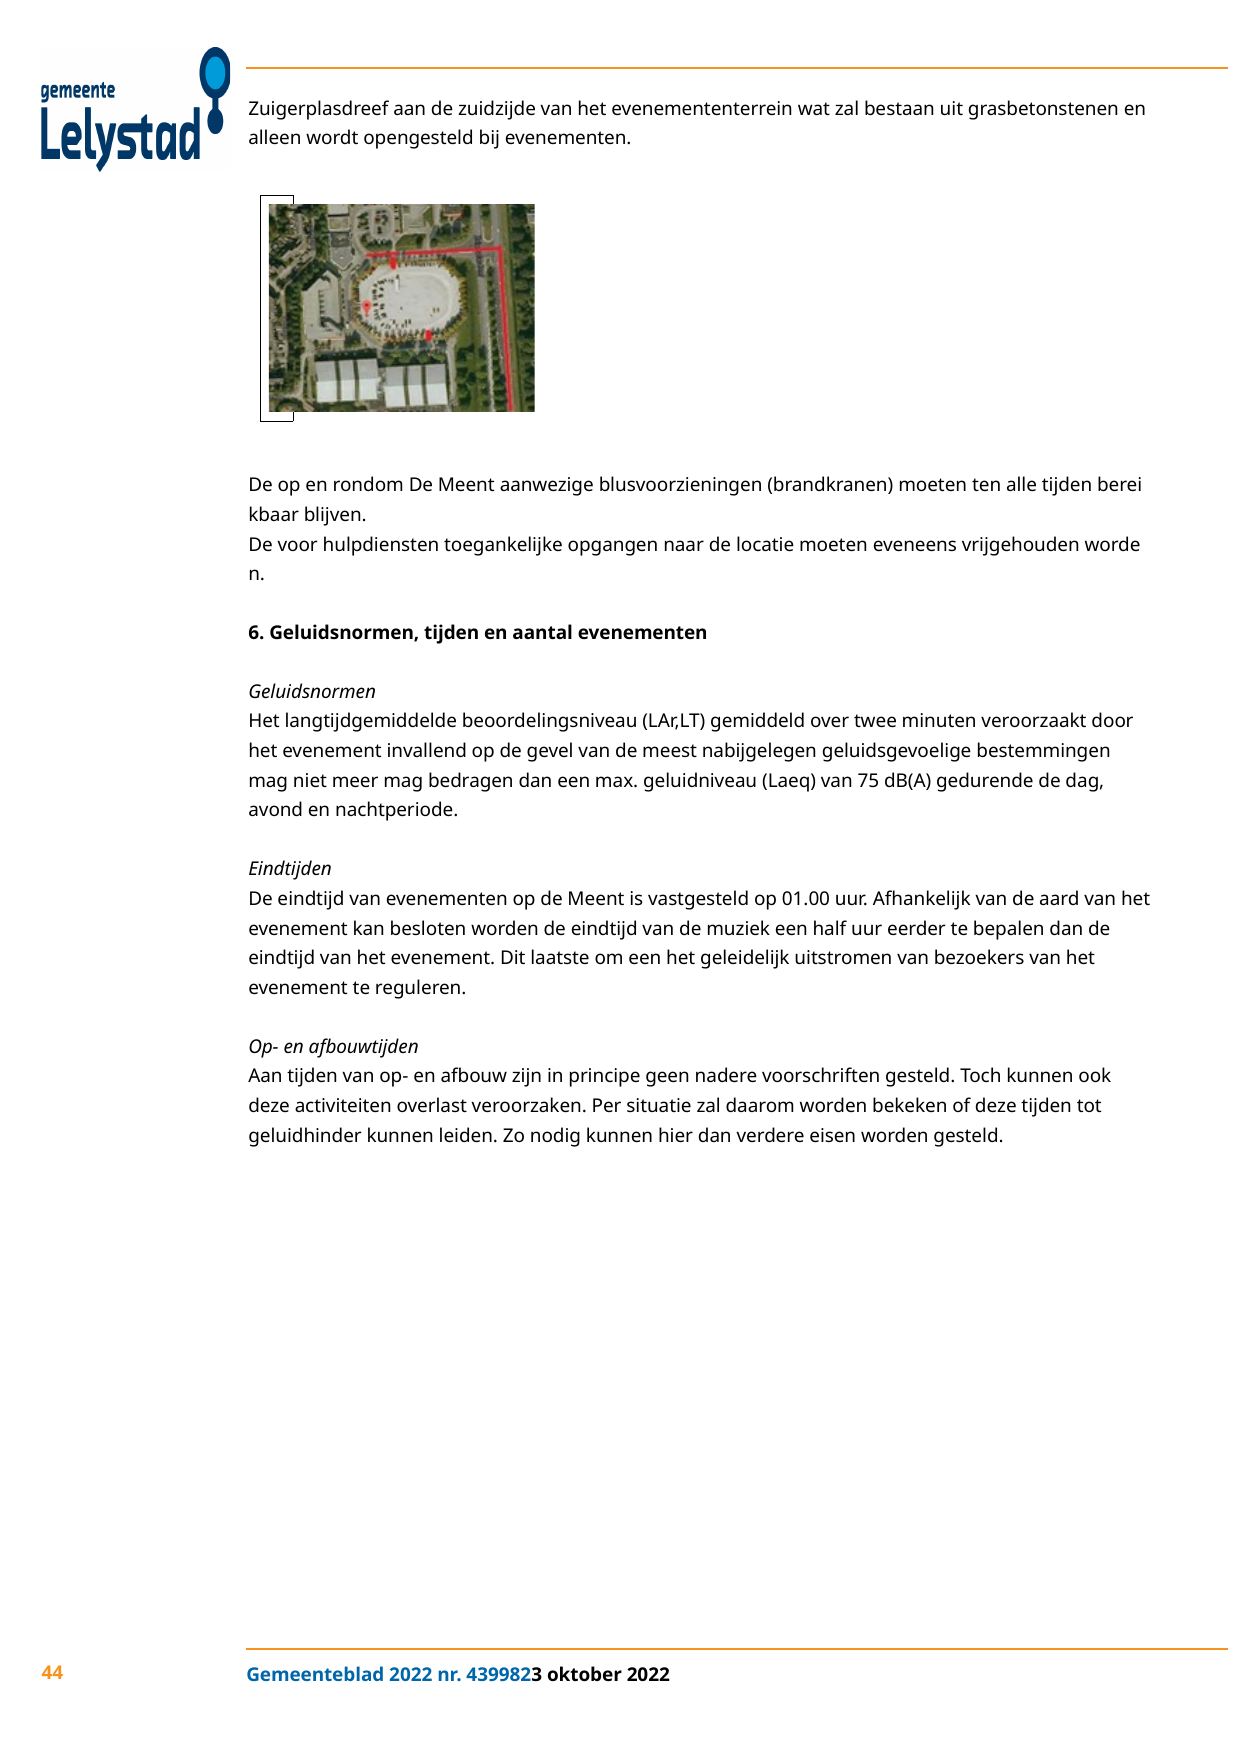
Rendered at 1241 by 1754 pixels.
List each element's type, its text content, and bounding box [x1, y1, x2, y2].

table_header De op en rondom De Meent aanwezige blusvoorzieningen (brandkranen) moeten ten alle tijden bereikbaar blijven. De voor hulpdiensten toegankelijke opgangen naar de locatie moeten eveneens vrijgehouden worden. [248, 472, 1152, 586]
text Eindtijden [248, 856, 1152, 881]
text Zuigerplasdreef aan de zuidzijde van het evenemententerrein wat zal bestaan uit grasbetonstenen en alleen wordt opengesteld bij evenementen. [248, 95, 1152, 150]
text Het langtijdgemiddelde beoordelingsniveau (LAr,LT) gemiddeld over twee minuten veroorzaakt door het evenement invallend op de gevel van de meest nabijgelegen geluidsgevoelige bestemmingen mag niet meer mag bedragen dan een max. geluidniveau (Laeq) van 75 dB(A) gedurende de dag, avond en nachtperiode. [248, 708, 1152, 822]
picture [41, 47, 231, 172]
text Op- en afbouwtijden [248, 1033, 1152, 1059]
text Aan tijden van op- en afbouw zijn in principe geen nadere voorschriften gesteld. Toch kunnen ook deze activiteiten overlast veroorzaken. Per situatie zal daarom worden bekeken of deze tijden tot geluidhinder kunnen leiden. Zo nodig kunnen hier dan verdere eisen worden gesteld. [248, 1063, 1152, 1148]
text 6. Geluidsnormen, tijden en aantal evenementen [248, 619, 1152, 645]
text De eindtijd van evenementen op de Meent is vastgesteld op 01.00 uur. Afhankelijk van de aard van het evenement kan besloten worden de eindtijd van de muziek een half uur eerder te bepalen dan de eindtijd van het evenement. Dit laatste om een het geleidelijk uitstromen van bezoekers van het evenement te reguleren. [248, 885, 1152, 1000]
picture [268, 204, 535, 412]
text Geluidsnormen [248, 678, 1152, 704]
